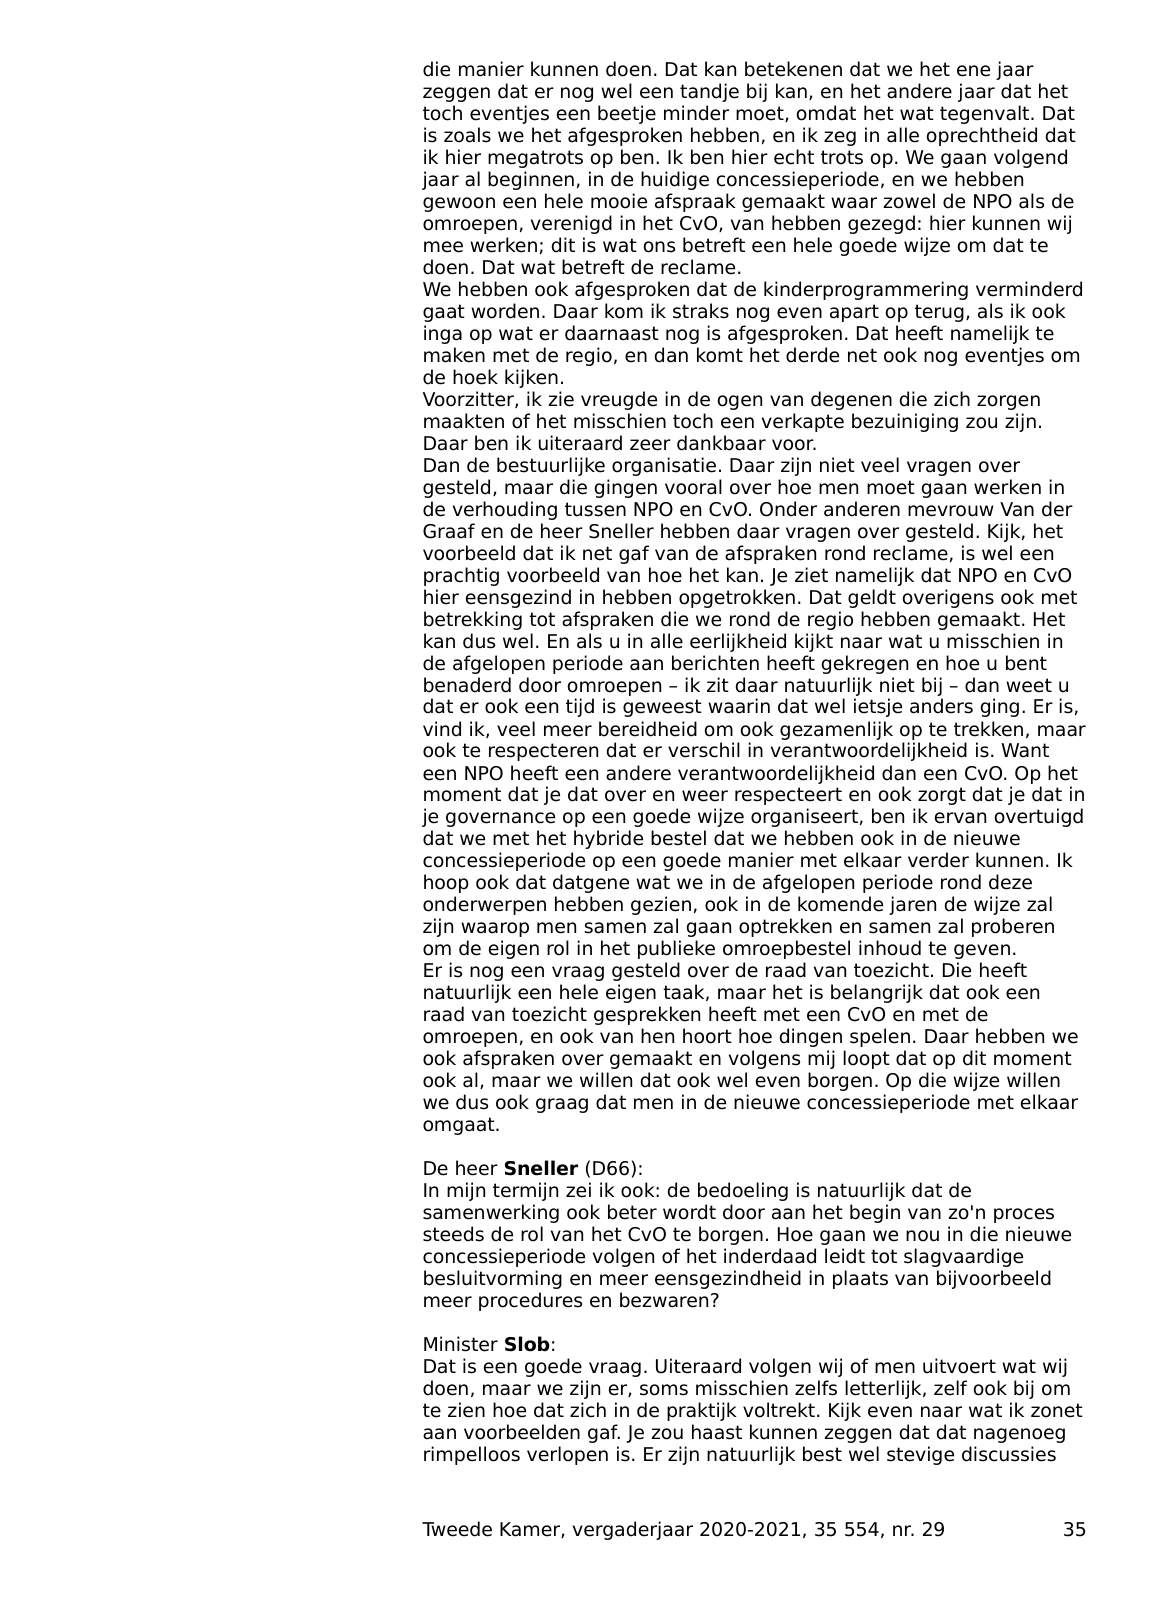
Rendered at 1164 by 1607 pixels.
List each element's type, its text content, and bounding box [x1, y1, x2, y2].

text Er is nog een vraag gesteld over de raad van toezicht. Die heeft natuurlijk een hele eigen taak, maar het is belangrijk dat ook een raad van toezicht gesprekken heeft met een CvO en met de omroepen, en ook van hen hoort hoe dingen spelen. Daar hebben we ook afspraken over gemaakt en volgens mij loopt dat op dit moment ook al, maar we willen dat ook wel even borgen. Op die wijze willen we dus ook graag dat men in de nieuwe concessieperiode met elkaar omgaat. [422, 960, 1087, 1136]
text Dat is een goede vraag. Uiteraard volgen wij of men uitvoert wat wij doen, maar we zijn er, soms misschien zelfs letterlijk, zelf ook bij om te zien hoe dat zich in de praktijk voltrekt. Kijk even naar wat ik zonet aan voorbeelden gaf. Je zou haast kunnen zeggen dat dat nagenoeg rimpelloos verlopen is. Er zijn natuurlijk best wel stevige discussies [422, 1356, 1087, 1466]
text We hebben ook afgesproken dat de kinderprogrammering verminderd gaat worden. Daar kom ik straks nog even apart op terug, als ik ook inga op wat er daarnaast nog is afgesproken. Dat heeft namelijk te maken met de regio, en dan komt het derde net ook nog eventjes om de hoek kijken. [422, 279, 1087, 389]
text die manier kunnen doen. Dat kan betekenen dat we het ene jaar zeggen dat er nog wel een tandje bij kan, en het andere jaar dat het toch eventjes een beetje minder moet, omdat het wat tegenvalt. Dat is zoals we het afgesproken hebben, en ik zeg in alle oprechtheid dat ik hier megatrots op ben. Ik ben hier echt trots op. We gaan volgend jaar al beginnen, in de huidige concessieperiode, en we hebben gewoon een hele mooie afspraak gemaakt waar zowel de NPO als de omroepen, verenigd in het CvO, van hebben gezegd: hier kunnen wij mee werken; dit is wat ons betreft een hele goede wijze om dat te doen. Dat wat betreft de reclame. [422, 59, 1087, 279]
text Voorzitter, ik zie vreugde in de ogen van degenen die zich zorgen maakten of het misschien toch een verkapte bezuiniging zou zijn. Daar ben ik uiteraard zeer dankbaar voor. [422, 389, 1087, 455]
text Minister Slob: [422, 1334, 1087, 1356]
text Dan de bestuurlijke organisatie. Daar zijn niet veel vragen over gesteld, maar die gingen vooral over hoe men moet gaan werken in de verhouding tussen NPO en CvO. Onder anderen mevrouw Van der Graaf en de heer Sneller hebben daar vragen over gesteld. Kijk, het voorbeeld dat ik net gaf van de afspraken rond reclame, is wel een prachtig voorbeeld van hoe het kan. Je ziet namelijk dat NPO en CvO hier eensgezind in hebben opgetrokken. Dat geldt overigens ook met betrekking tot afspraken die we rond de regio hebben gemaakt. Het kan dus wel. En als u in alle eerlijkheid kijkt naar wat u misschien in de afgelopen periode aan berichten heeft gekregen en hoe u bent benaderd door omroepen – ik zit daar natuurlijk niet bij – dan weet u dat er ook een tijd is geweest waarin dat wel ietsje anders ging. Er is, vind ik, veel meer bereidheid om ook gezamenlijk op te trekken, maar ook te respecteren dat er verschil in verantwoordelijkheid is. Want een NPO heeft een andere verantwoordelijkheid dan een CvO. Op het moment dat je dat over en weer respecteert en ook zorgt dat je dat in je governance op een goede wijze organiseert, ben ik ervan overtuigd dat we met het hybride bestel dat we hebben ook in de nieuwe concessieperiode op een goede manier met elkaar verder kunnen. Ik hoop ook dat datgene wat we in de afgelopen periode rond deze onderwerpen hebben gezien, ook in de komende jaren de wijze zal zijn waarop men samen zal gaan optrekken en samen zal proberen om de eigen rol in het publieke omroepbestel inhoud te geven. [422, 455, 1087, 960]
text De heer Sneller (D66): [422, 1158, 1087, 1180]
text In mijn termijn zei ik ook: de bedoeling is natuurlijk dat de samenwerking ook beter wordt door aan het begin van zo'n proces steeds de rol van het CvO te borgen. Hoe gaan we nou in die nieuwe concessieperiode volgen of het inderdaad leidt tot slagvaardige besluitvorming en meer eensgezindheid in plaats van bijvoorbeeld meer procedures en bezwaren? [422, 1180, 1087, 1312]
